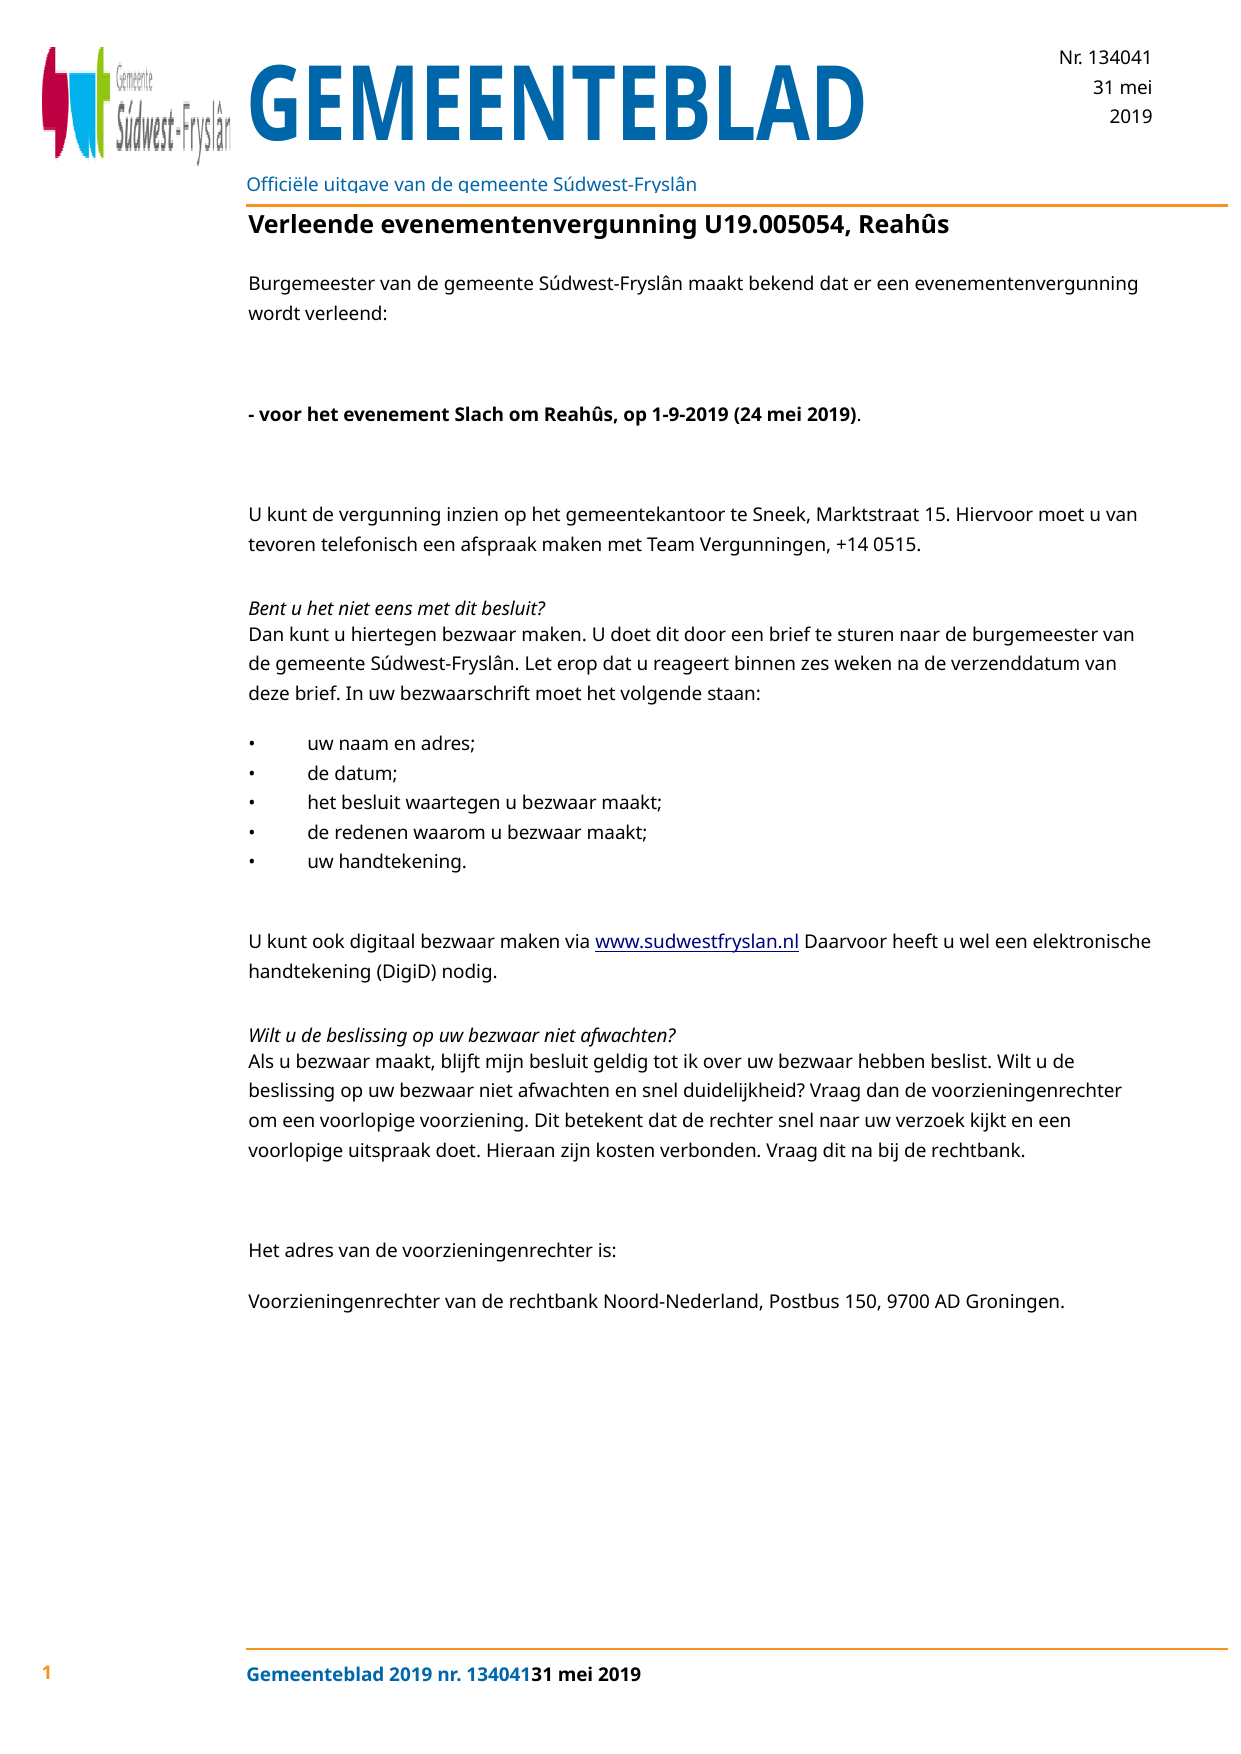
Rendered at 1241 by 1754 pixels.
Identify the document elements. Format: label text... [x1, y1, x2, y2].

list de redenen waarom u bezwaar maakt; [248, 819, 1152, 845]
text Dan kunt u hiertegen bezwaar maken. U doet dit door een brief te sturen naar de burgemeester van de gemeente Súdwest-Fryslân. Let erop dat u reageert binnen zes weken na de verzenddatum van deze brief. In uw bezwaarschrift moet het volgende staan: [248, 621, 1152, 706]
text U kunt ook digitaal bezwaar maken via www.sudwestfryslan.nl Daarvoor heeft u wel een elektronische handtekening (DigiD) nodig. [248, 929, 1152, 984]
list uw naam en adres; [248, 730, 1152, 756]
list het besluit waartegen u bezwaar maakt; [248, 789, 1152, 815]
list de datum; [248, 760, 1152, 786]
text Als u bezwaar maakt, blijft mijn besluit geldig tot ik over uw bezwaar hebben beslist. Wilt u de beslissing op uw bezwaar niet afwachten en snel duidelijkheid? Vraag dan de voorzieningenrechter om een voorlopige voorziening. Dit betekent dat de rechter snel naar uw verzoek kijkt en een voorlopige uitspraak doet. Hieraan zijn kosten verbonden. Vraag dit na bij de rechtbank. [248, 1048, 1152, 1162]
text Wilt u de beslissing op uw bezwaar niet afwachten? [248, 1022, 1152, 1048]
text Voorzieningenrechter van de rechtbank Noord-Nederland, Postbus 150, 9700 AD Groningen. [248, 1288, 1152, 1314]
picture [41, 47, 231, 172]
text Verleende evenementenvergunning U19.005054, Reahûs [248, 207, 1152, 241]
text Het adres van de voorzieningenrechter is: [248, 1238, 1152, 1263]
text Bent u het niet eens met dit besluit? [248, 595, 1152, 621]
text U kunt de vergunning inzien op het gemeentekantoor te Sneek, Marktstraat 15. Hiervoor moet u van tevoren telefonisch een afspraak maken met Team Vergunningen, +14 0515. [248, 502, 1152, 557]
list uw handtekening. [248, 849, 1152, 874]
text - voor het evenement Slach om Reahûs, op 1-9-2019 (24 mei 2019). [248, 401, 1152, 426]
text Burgemeester van de gemeente Súdwest-Fryslân maakt bekend dat er een evenementenvergunning wordt verleend: [248, 270, 1152, 326]
